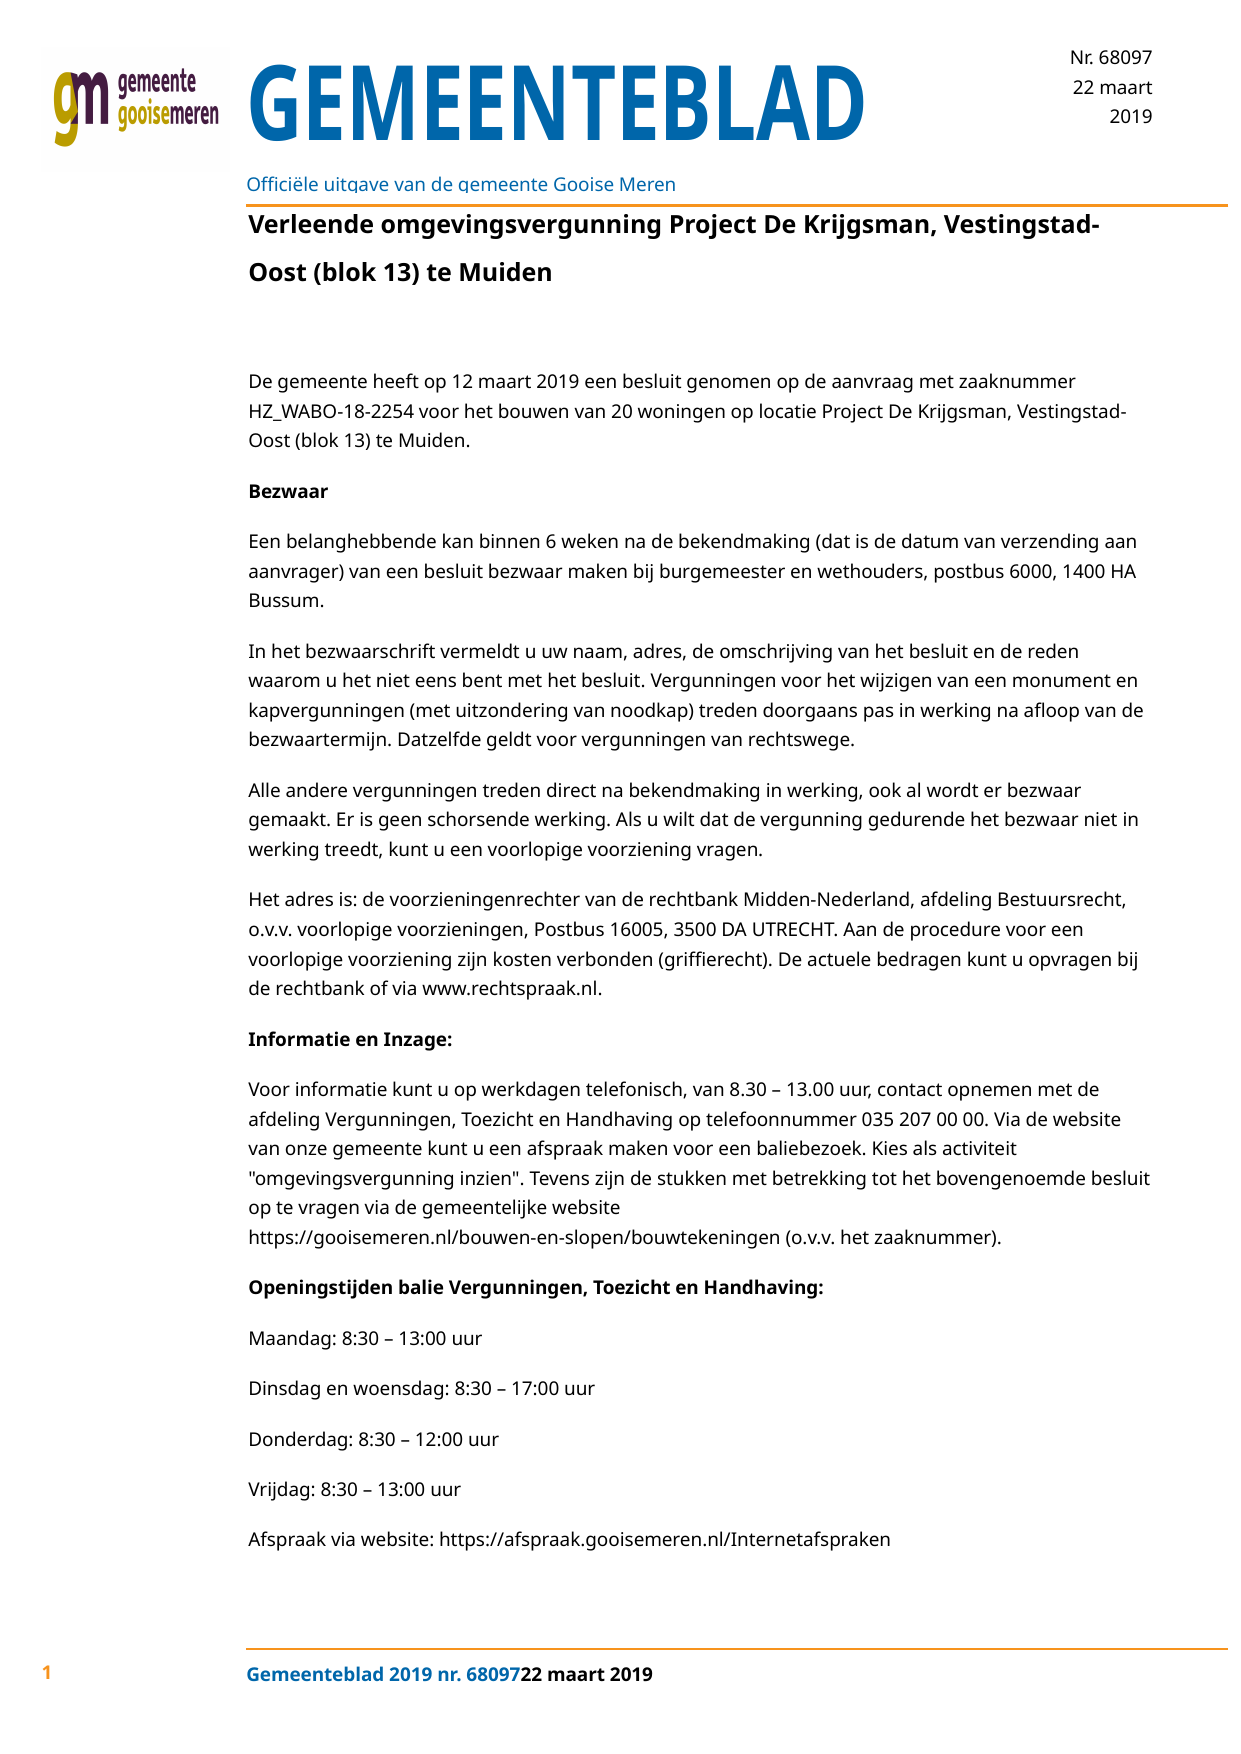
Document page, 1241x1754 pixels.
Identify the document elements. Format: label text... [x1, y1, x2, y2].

text Verleende omgevingsvergunning Project De Krijgsman, Vestingstad-Oost (blok 13) te Muiden [248, 207, 1152, 288]
picture [41, 47, 231, 172]
text Voor informatie kunt u op werkdagen telefonisch, van 8.30 – 13.00 uur, contact opnemen met de afdeling Vergunningen, Toezicht en Handhaving op telefoonnummer 035 207 00 00. Via de website van onze gemeente kunt u een afspraak maken voor een baliebezoek. Kies als activiteit "omgevingsvergunning inzien". Tevens zijn de stukken met betrekking tot het bovengenoemde besluit op te vragen via de gemeentelijke website https://gooisemeren.nl/bouwen-en-slopen/bouwtekeningen (o.v.v. het zaaknummer). [248, 1076, 1152, 1250]
text Afspraak via website: https://afspraak.gooisemeren.nl/Internetafspraken [248, 1527, 1152, 1552]
text Dinsdag en woensdag: 8:30 – 17:00 uur [248, 1375, 1152, 1401]
text Alle andere vergunningen treden direct na bekendmaking in werking, ook al wordt er bezwaar gemaakt. Er is geen schorsende werking. Als u wilt dat de vergunning gedurende het bezwaar niet in werking treedt, kunt u een voorlopige voorziening vragen. [248, 777, 1152, 862]
text Een belanghebbende kan binnen 6 weken na de bekendmaking (dat is de datum van verzending aan aanvrager) van een besluit bezwaar maken bij burgemeester en wethouders, postbus 6000, 1400 HA Bussum. [248, 528, 1152, 613]
text Openingstijden balie Vergunningen, Toezicht en Handhaving: [248, 1274, 1152, 1300]
text In het bezwaarschrift vermeldt u uw naam, adres, de omschrijving van het besluit en de reden waarom u het niet eens bent met het besluit. Vergunningen voor het wijzigen van een monument en kapvergunningen (met uitzondering van noodkap) treden doorgaans pas in werking na afloop van de bezwaartermijn. Datzelfde geldt voor vergunningen van rechtswege. [248, 638, 1152, 752]
text Maandag: 8:30 – 13:00 uur [248, 1325, 1152, 1351]
text Donderdag: 8:30 – 12:00 uur [248, 1426, 1152, 1452]
text Informatie en Inzage: [248, 1026, 1152, 1052]
text Het adres is: de voorzieningenrechter van de rechtbank Midden-Nederland, afdeling Bestuursrecht, o.v.v. voorlopige voorzieningen, Postbus 16005, 3500 DA UTRECHT. Aan de procedure voor een voorlopige voorziening zijn kosten verbonden (griffierecht). De actuele bedragen kunt u opvragen bij de rechtbank of via www.rechtspraak.nl. [248, 887, 1152, 1001]
text Bezwaar [248, 478, 1152, 504]
text Vrijdag: 8:30 – 13:00 uur [248, 1476, 1152, 1502]
text De gemeente heeft op 12 maart 2019 een besluit genomen op de aanvraag met zaaknummer HZ_WABO-18-2254 voor het bouwen van 20 woningen op locatie Project De Krijgsman, Vestingstad-Oost (blok 13) te Muiden. [248, 368, 1152, 453]
